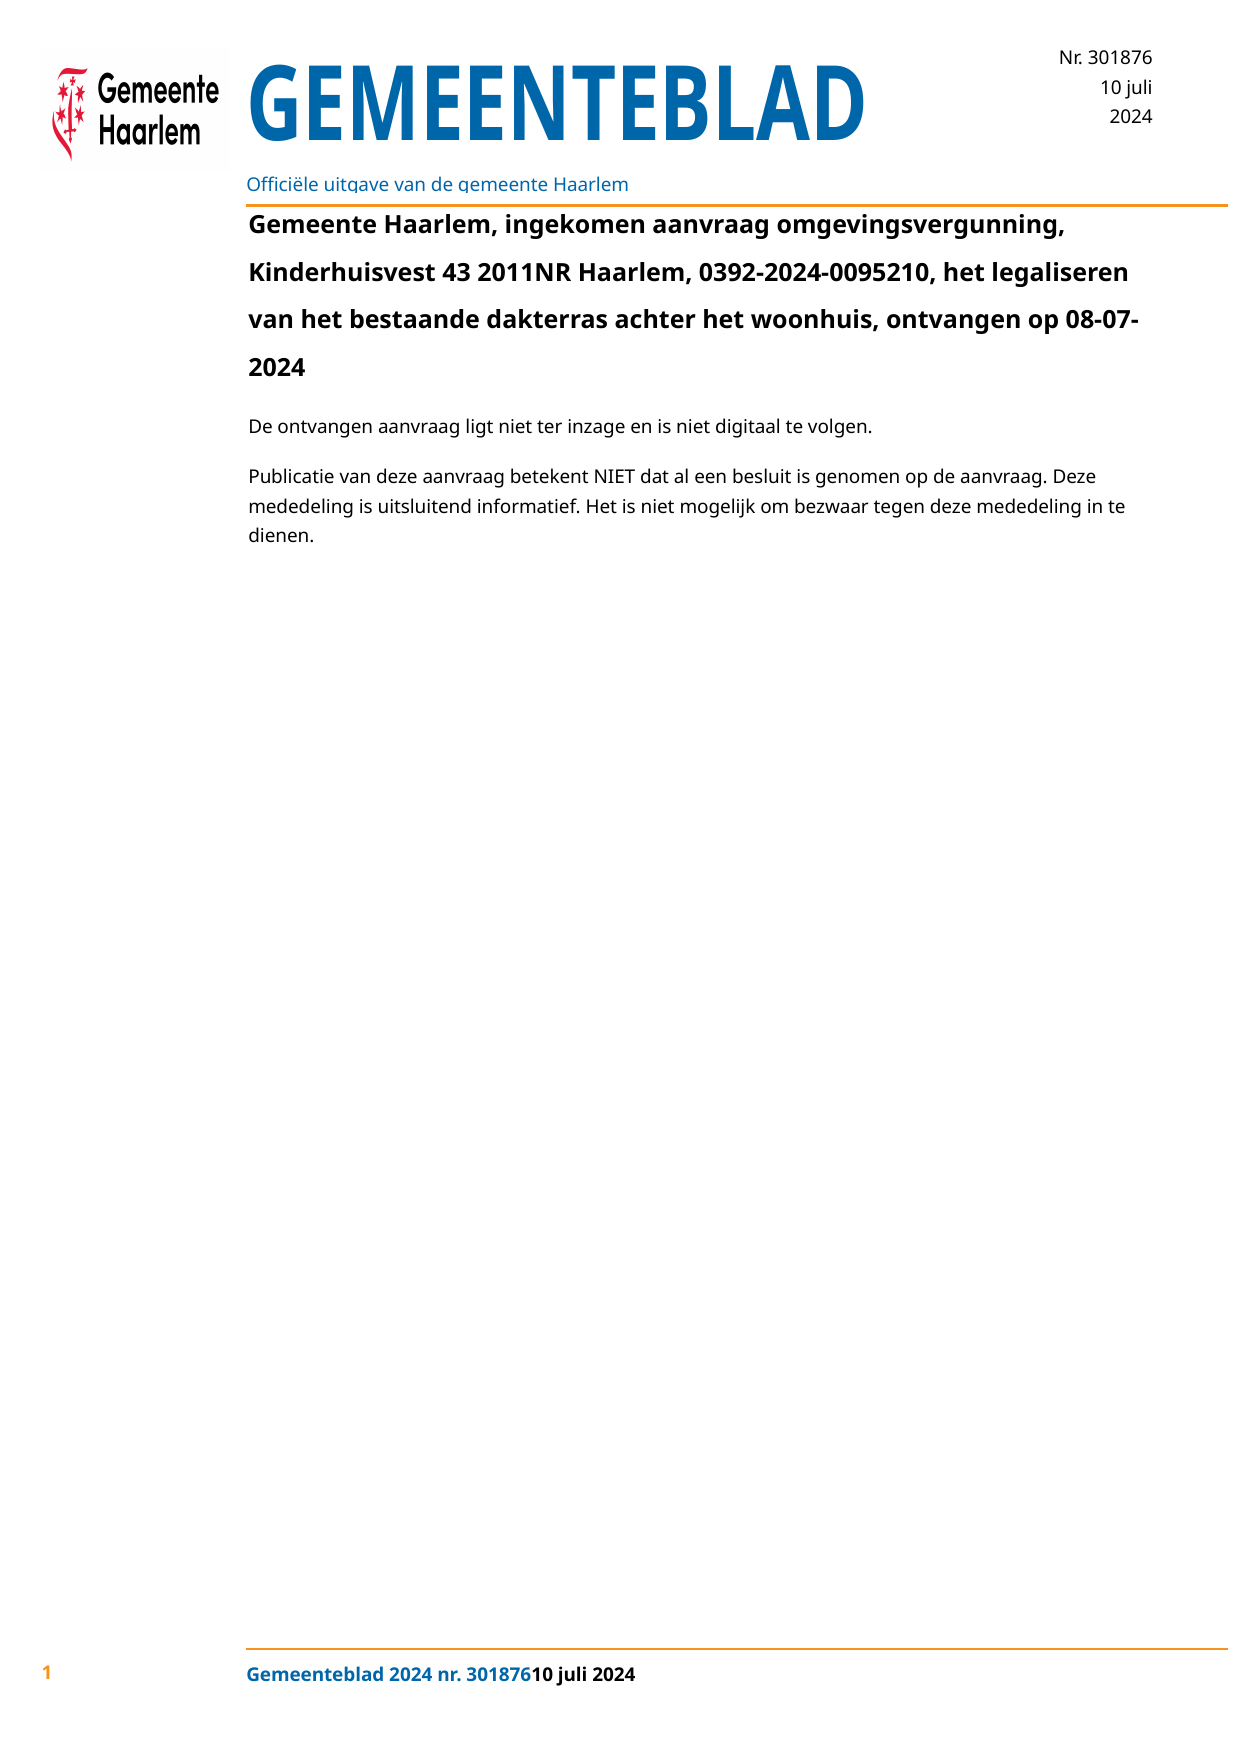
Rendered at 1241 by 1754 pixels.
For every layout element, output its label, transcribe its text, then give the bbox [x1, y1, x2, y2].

picture [41, 47, 231, 172]
text Gemeente Haarlem, ingekomen aanvraag omgevingsvergunning, Kinderhuisvest 43 2011NR Haarlem, 0392-2024-0095210, het legaliseren van het bestaande dakterras achter het woonhuis, ontvangen op 08-07-2024 [248, 207, 1152, 384]
text Publicatie van deze aanvraag betekent NIET dat al een besluit is genomen op de aanvraag. Deze mededeling is uitsluitend informatief. Het is niet mogelijk om bezwaar tegen deze mededeling in te dienen. [248, 463, 1152, 548]
text De ontvangen aanvraag ligt niet ter inzage en is niet digitaal te volgen. [248, 413, 1152, 439]
